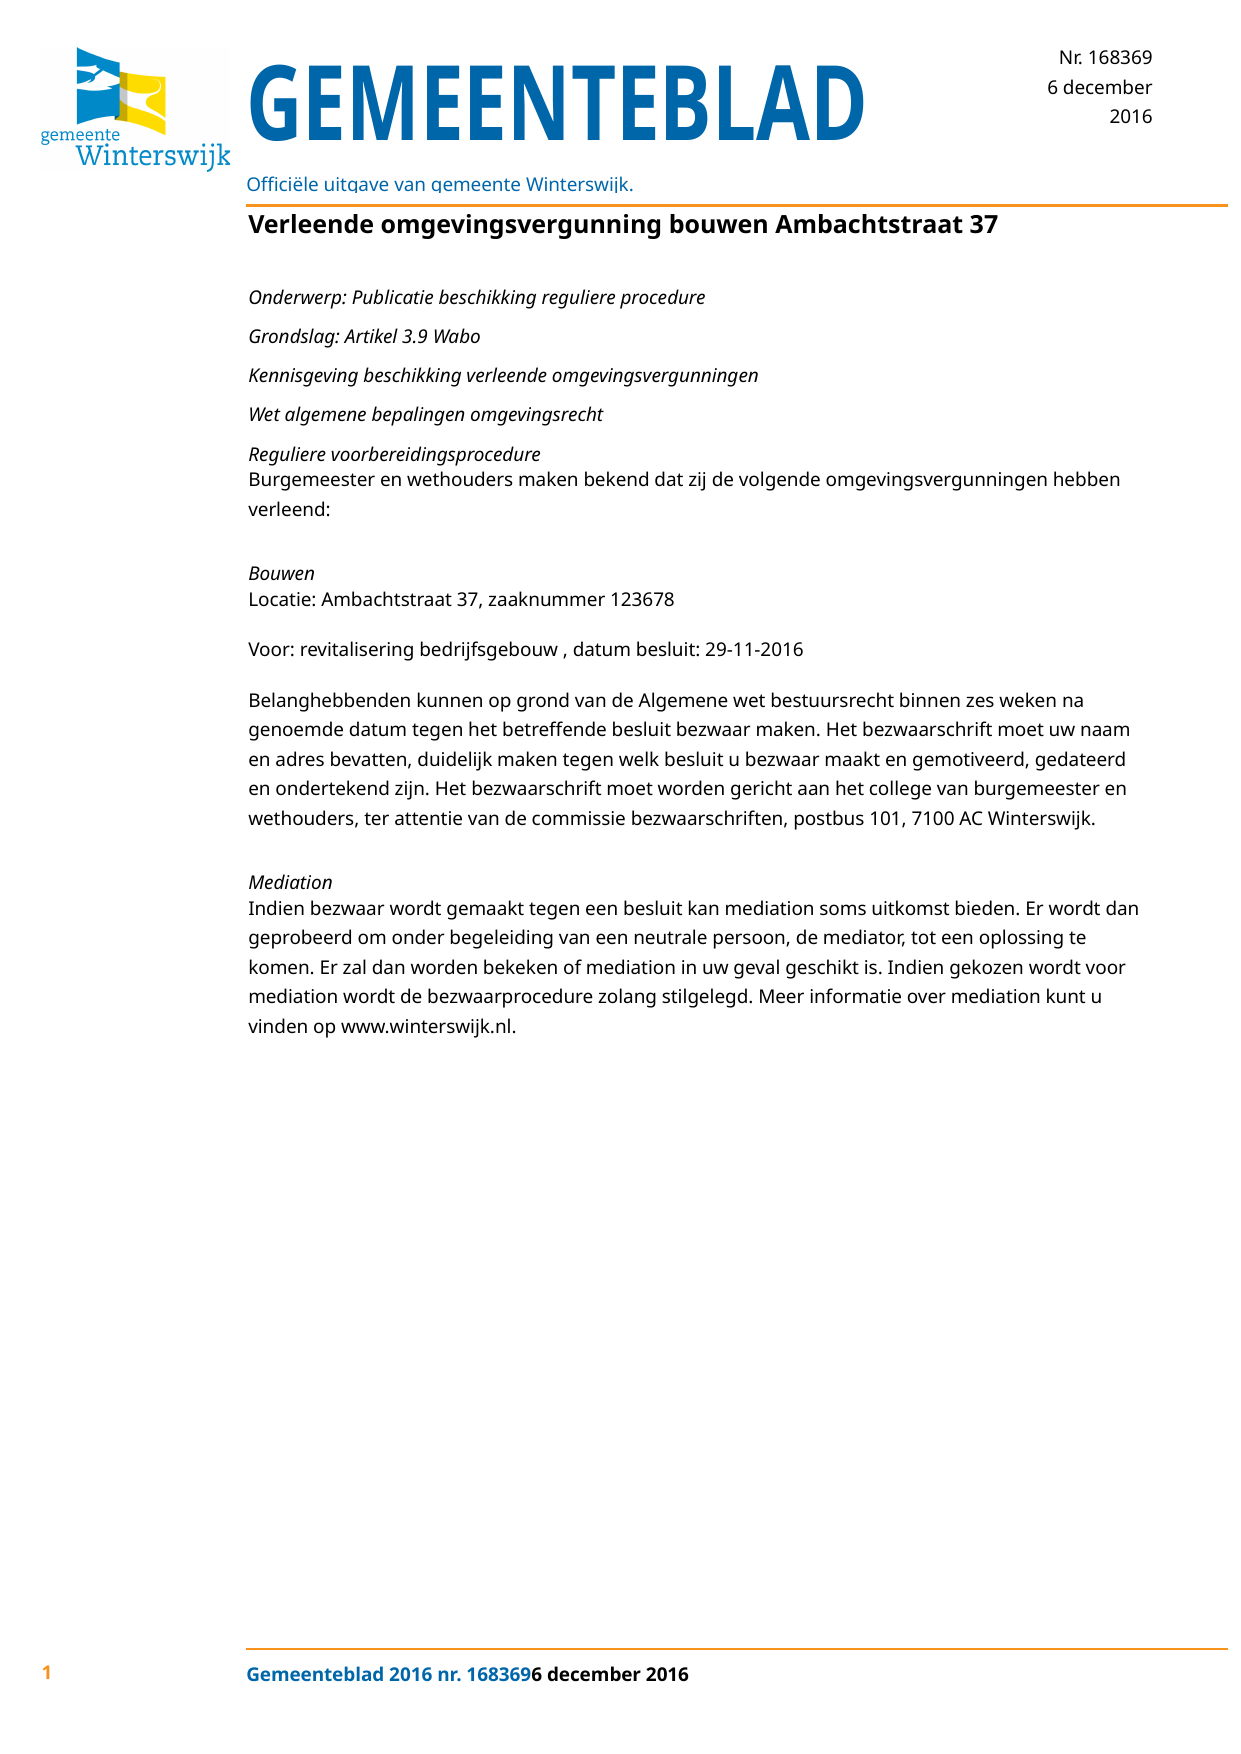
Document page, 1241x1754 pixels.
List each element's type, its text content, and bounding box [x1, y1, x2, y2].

text Grondslag: Artikel 3.9 Wabo [248, 323, 1152, 349]
text Belanghebbenden kunnen op grond van de Algemene wet bestuursrecht binnen zes weken na genoemde datum tegen het betreffende besluit bezwaar maken. Het bezwaarschrift moet uw naam en adres bevatten, duidelijk maken tegen welk besluit u bezwaar maakt en gemotiveerd, gedateerd en ondertekend zijn. Het bezwaarschrift moet worden gericht aan het college van burgemeester en wethouders, ter attentie van de commissie bezwaarschriften, postbus 101, 7100 AC Winterswijk. [248, 687, 1152, 831]
text Burgemeester en wethouders maken bekend dat zij de volgende omgevingsvergunningen hebben verleend: [248, 467, 1152, 522]
picture [225, 153, 231, 162]
text Locatie: Ambachtstraat 37, zaaknummer 123678 [248, 586, 1152, 612]
text Indien bezwaar wordt gemaakt tegen een besluit kan mediation soms uitkomst bieden. Er wordt dan geprobeerd om onder begeleiding van een neutrale persoon, de mediator, tot een oplossing te komen. Er zal dan worden bekeken of mediation in uw geval geschikt is. Indien gekozen wordt voor mediation wordt de bezwaarprocedure zolang stilgelegd. Meer informatie over mediation kunt u vinden op www.winterswijk.nl. [248, 895, 1152, 1039]
text Voor: revitalisering bedrijfsgebouw , datum besluit: 29-11-2016 [248, 636, 1152, 662]
text Verleende omgevingsvergunning bouwen Ambachtstraat 37 [248, 207, 1152, 241]
text Reguliere voorbereidingsprocedure [248, 441, 1152, 467]
picture [41, 47, 231, 172]
text Mediation [248, 869, 1152, 895]
text Wet algemene bepalingen omgevingsrecht [248, 402, 1152, 427]
text Onderwerp: Publicatie beschikking reguliere procedure [248, 284, 1152, 309]
text Bouwen [248, 560, 1152, 586]
text Kennisgeving beschikking verleende omgevingsvergunningen [248, 362, 1152, 388]
